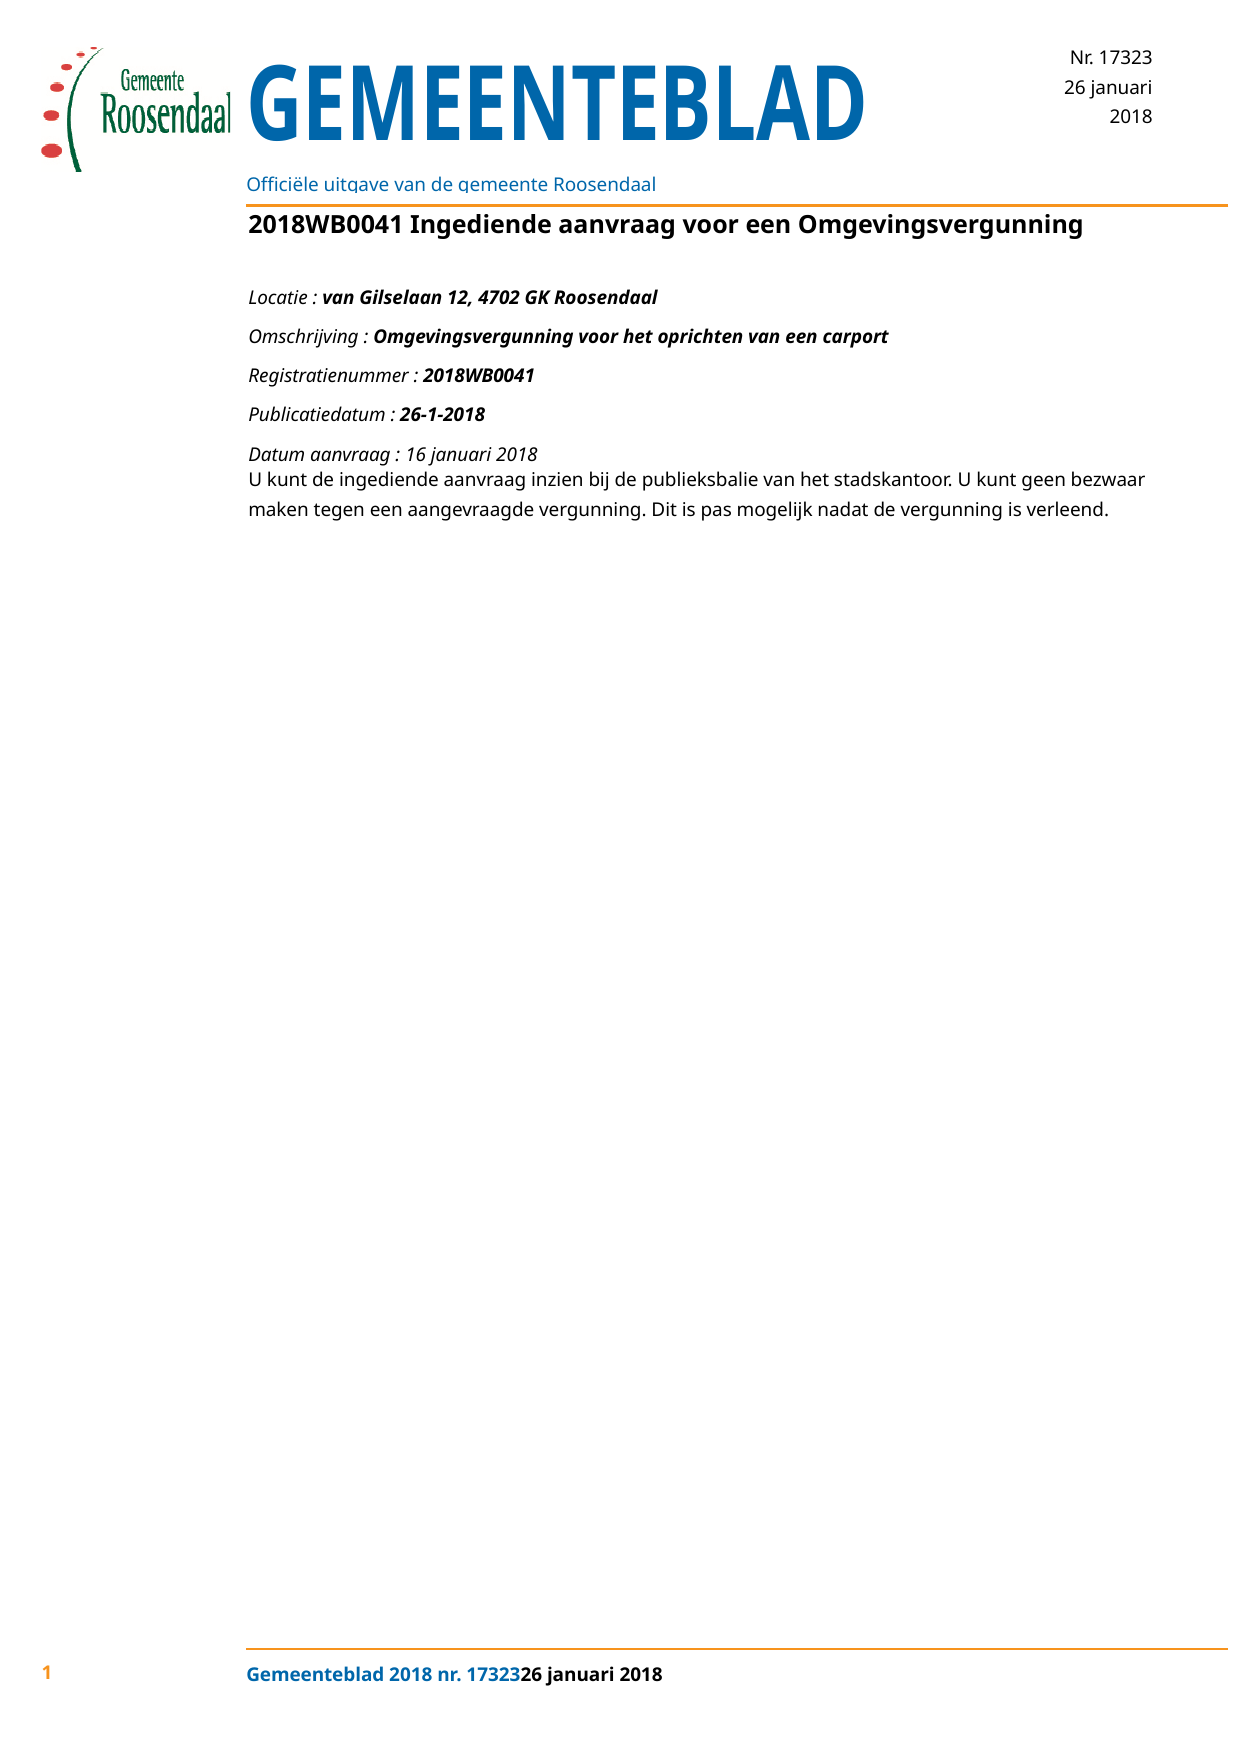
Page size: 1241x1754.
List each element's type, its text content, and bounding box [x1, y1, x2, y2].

text Registratienummer : 2018WB0041 [248, 362, 1152, 388]
text Omschrijving : Omgevingsvergunning voor het oprichten van een carport [248, 323, 1152, 349]
text 2018WB0041 Ingediende aanvraag voor een Omgevingsvergunning [248, 207, 1152, 241]
text Publicatiedatum : 26-1-2018 [248, 402, 1152, 427]
text Locatie : van Gilselaan 12, 4702 GK Roosendaal [248, 284, 1152, 309]
text Datum aanvraag : 16 januari 2018 [248, 441, 1152, 467]
text U kunt de ingediende aanvraag inzien bij de publieksbalie van het stadskantoor. U kunt geen bezwaar maken tegen een aangevraagde vergunning. Dit is pas mogelijk nadat de vergunning is verleend. [248, 467, 1152, 522]
picture [41, 47, 231, 172]
